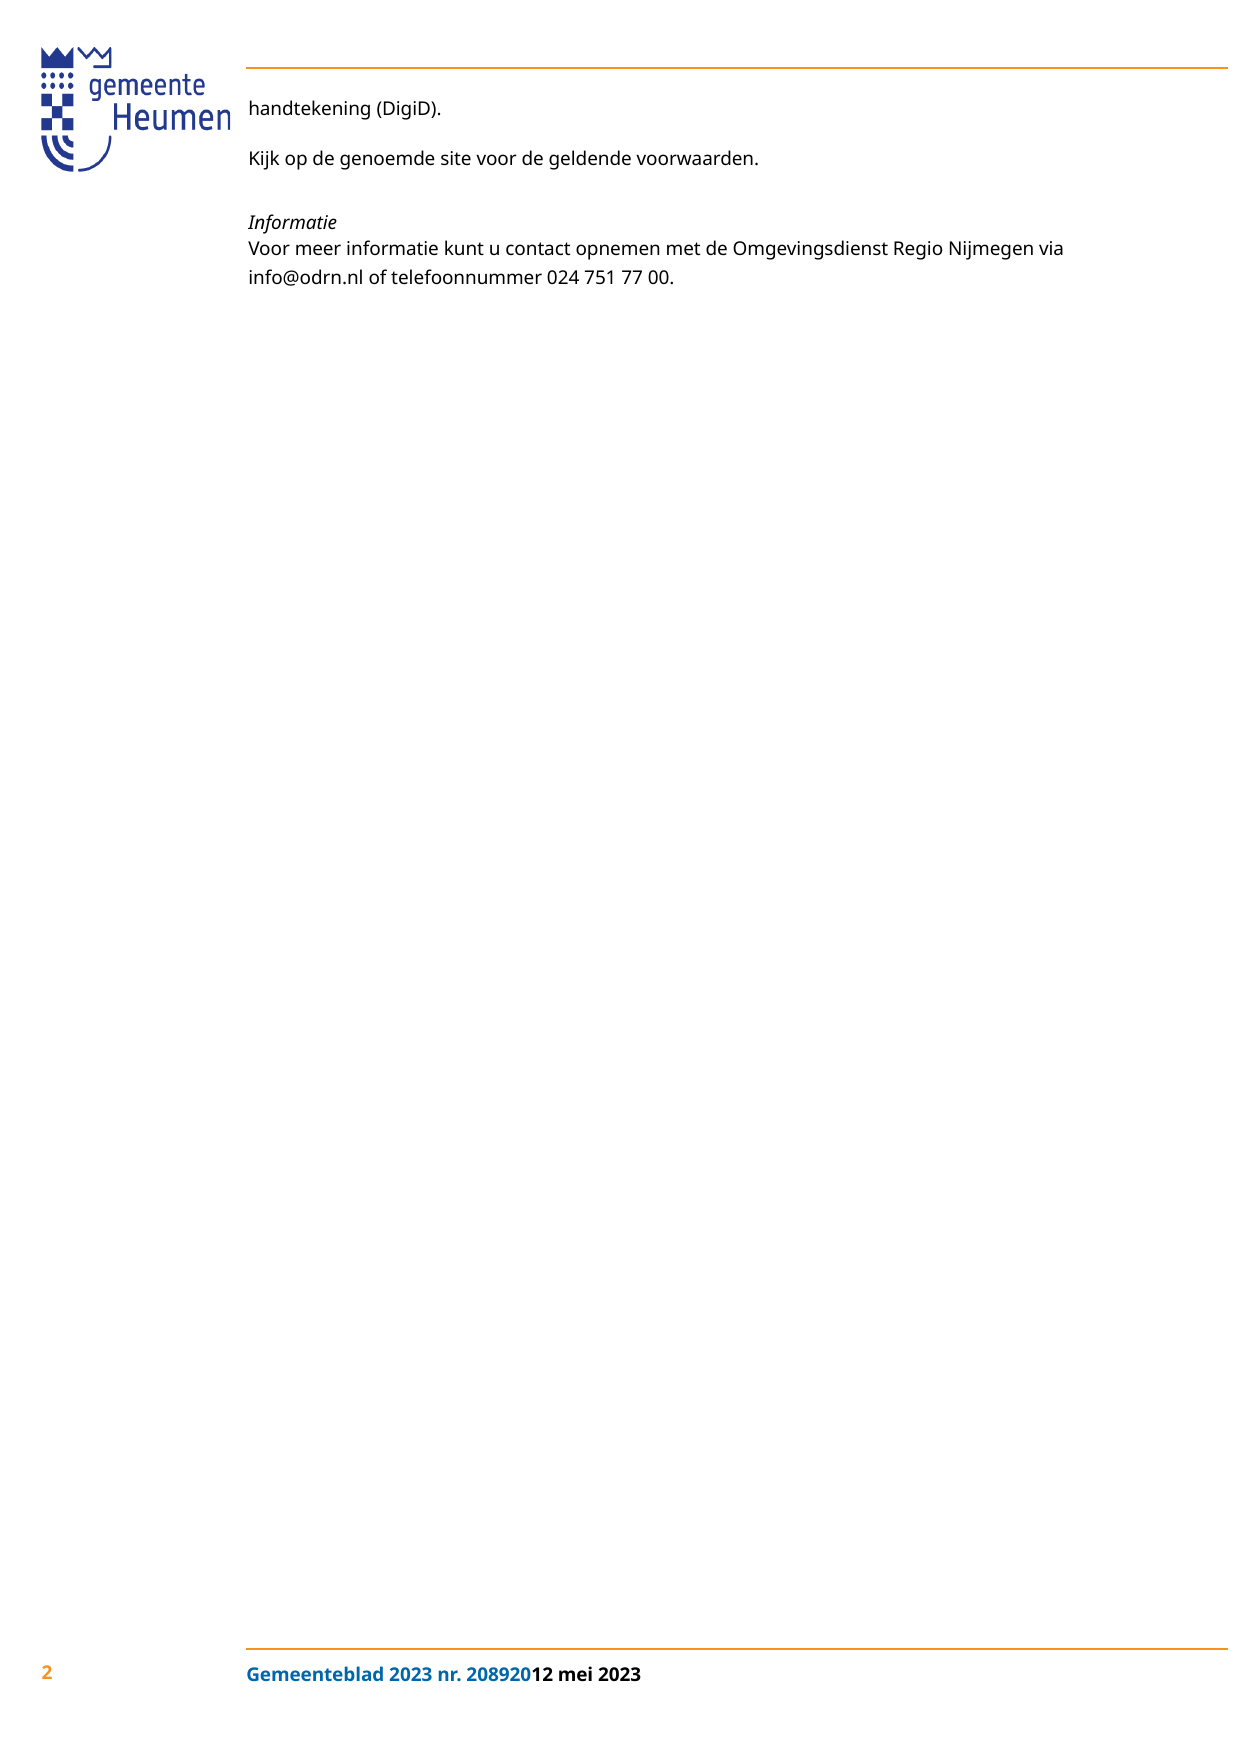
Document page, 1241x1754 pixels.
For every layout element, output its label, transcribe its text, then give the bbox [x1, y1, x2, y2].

text Voor meer informatie kunt u contact opnemen met de Omgevingsdienst Regio Nijmegen via info@odrn.nl of telefoonnummer 024 751 77 00. [248, 235, 1152, 290]
picture [41, 47, 231, 172]
text Kijk op de genoemde site voor de geldende voorwaarden. [248, 145, 1152, 171]
text handtekening (DigiD). [248, 95, 1152, 121]
text Informatie [248, 209, 1152, 235]
